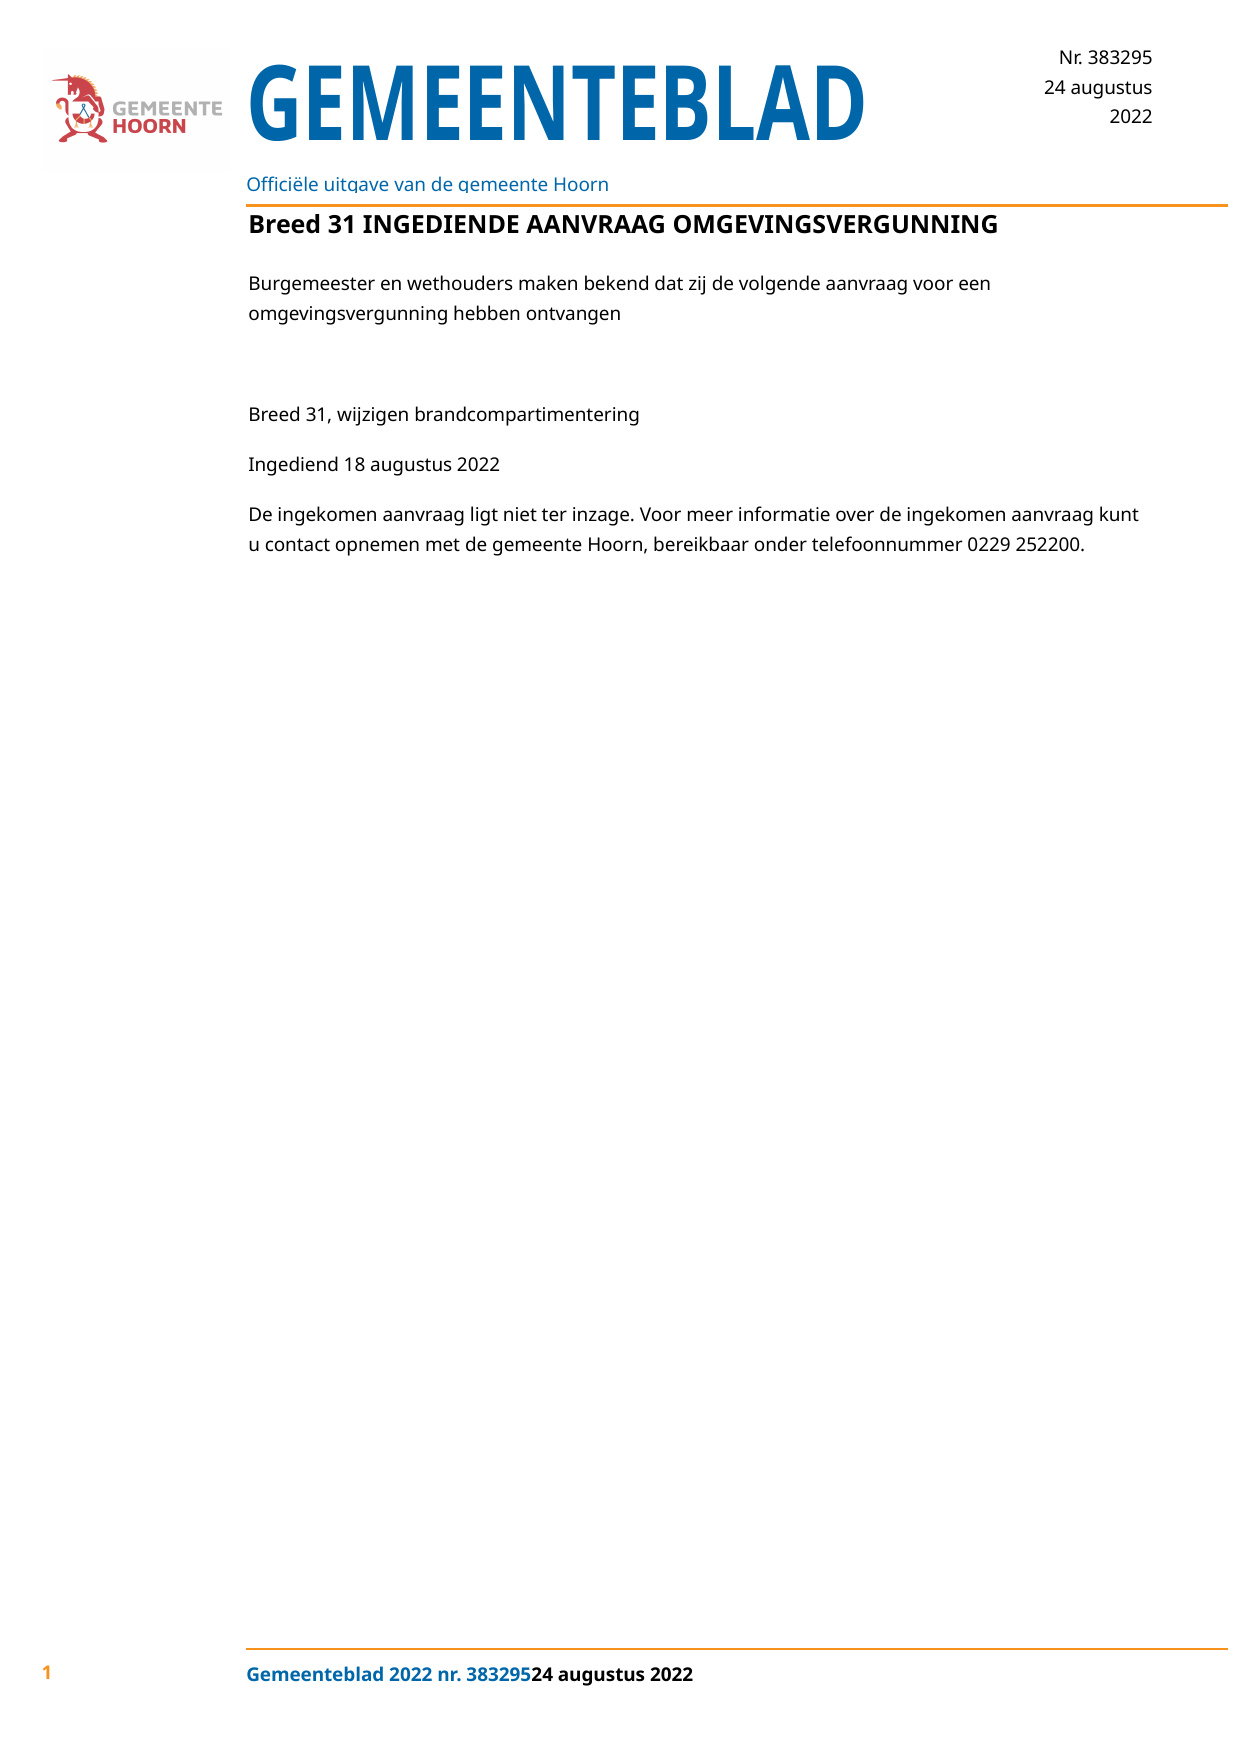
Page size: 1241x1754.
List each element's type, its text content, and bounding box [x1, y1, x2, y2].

text De ingekomen aanvraag ligt niet ter inzage. Voor meer informatie over de ingekomen aanvraag kunt u contact opnemen met de gemeente Hoorn, bereikbaar onder telefoonnummer 0229 252200. [248, 502, 1152, 557]
picture [41, 47, 231, 172]
text Breed 31, wijzigen brandcompartimentering [248, 401, 1152, 426]
text Breed 31 INGEDIENDE AANVRAAG OMGEVINGSVERGUNNING [248, 207, 1152, 241]
text Ingediend 18 augustus 2022 [248, 451, 1152, 477]
text Burgemeester en wethouders maken bekend dat zij de volgende aanvraag voor een omgevingsvergunning hebben ontvangen [248, 270, 1152, 326]
